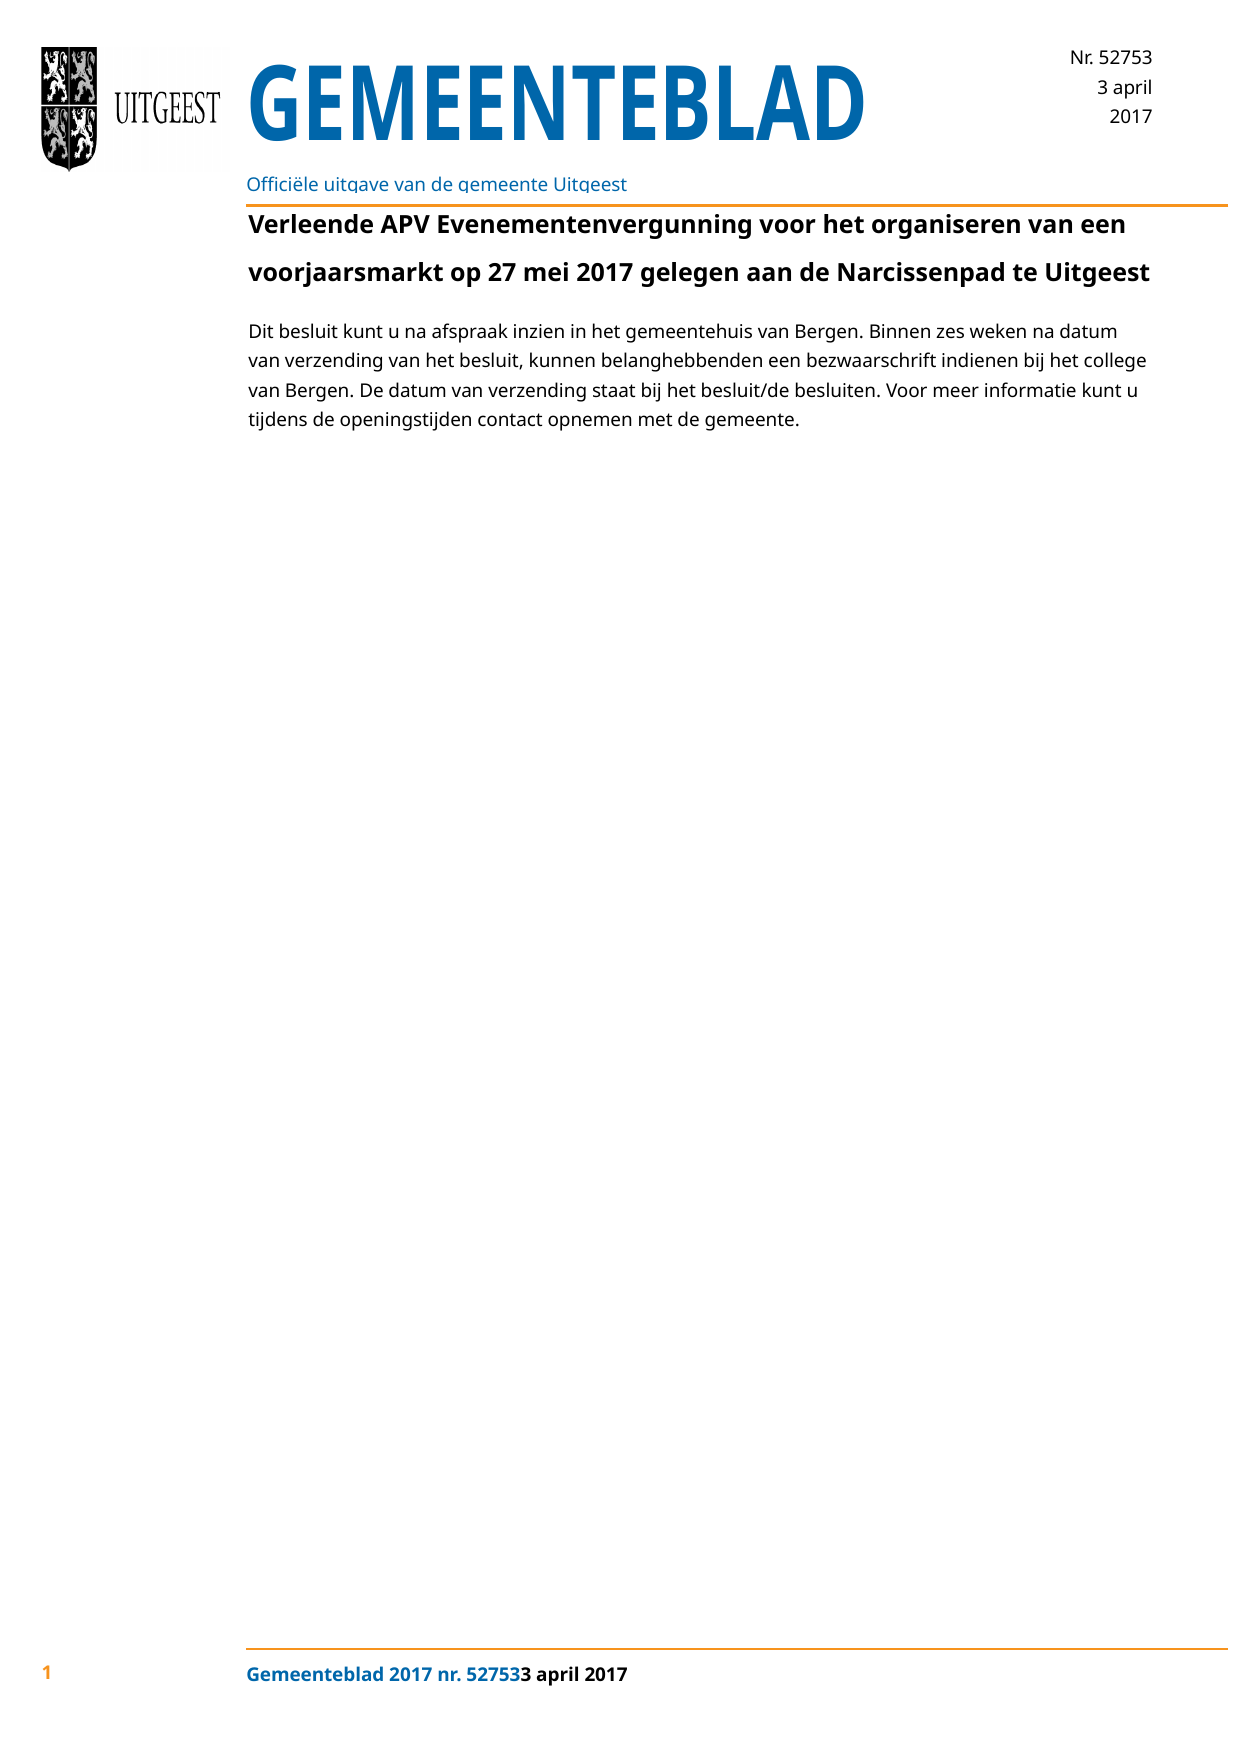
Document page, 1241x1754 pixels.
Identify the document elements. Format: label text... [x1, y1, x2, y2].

text Dit besluit kunt u na afspraak inzien in het gemeentehuis van Bergen. Binnen zes weken na datum van verzending van het besluit, kunnen belanghebbenden een bezwaarschrift indienen bij het college van Bergen. De datum van verzending staat bij het besluit/de besluiten. Voor meer informatie kunt u tijdens de openingstijden contact opnemen met de gemeente. [248, 318, 1152, 432]
text Verleende APV Evenementenvergunning voor het organiseren van een voorjaarsmarkt op 27 mei 2017 gelegen aan de Narcissenpad te Uitgeest [248, 207, 1152, 288]
picture [41, 47, 231, 172]
